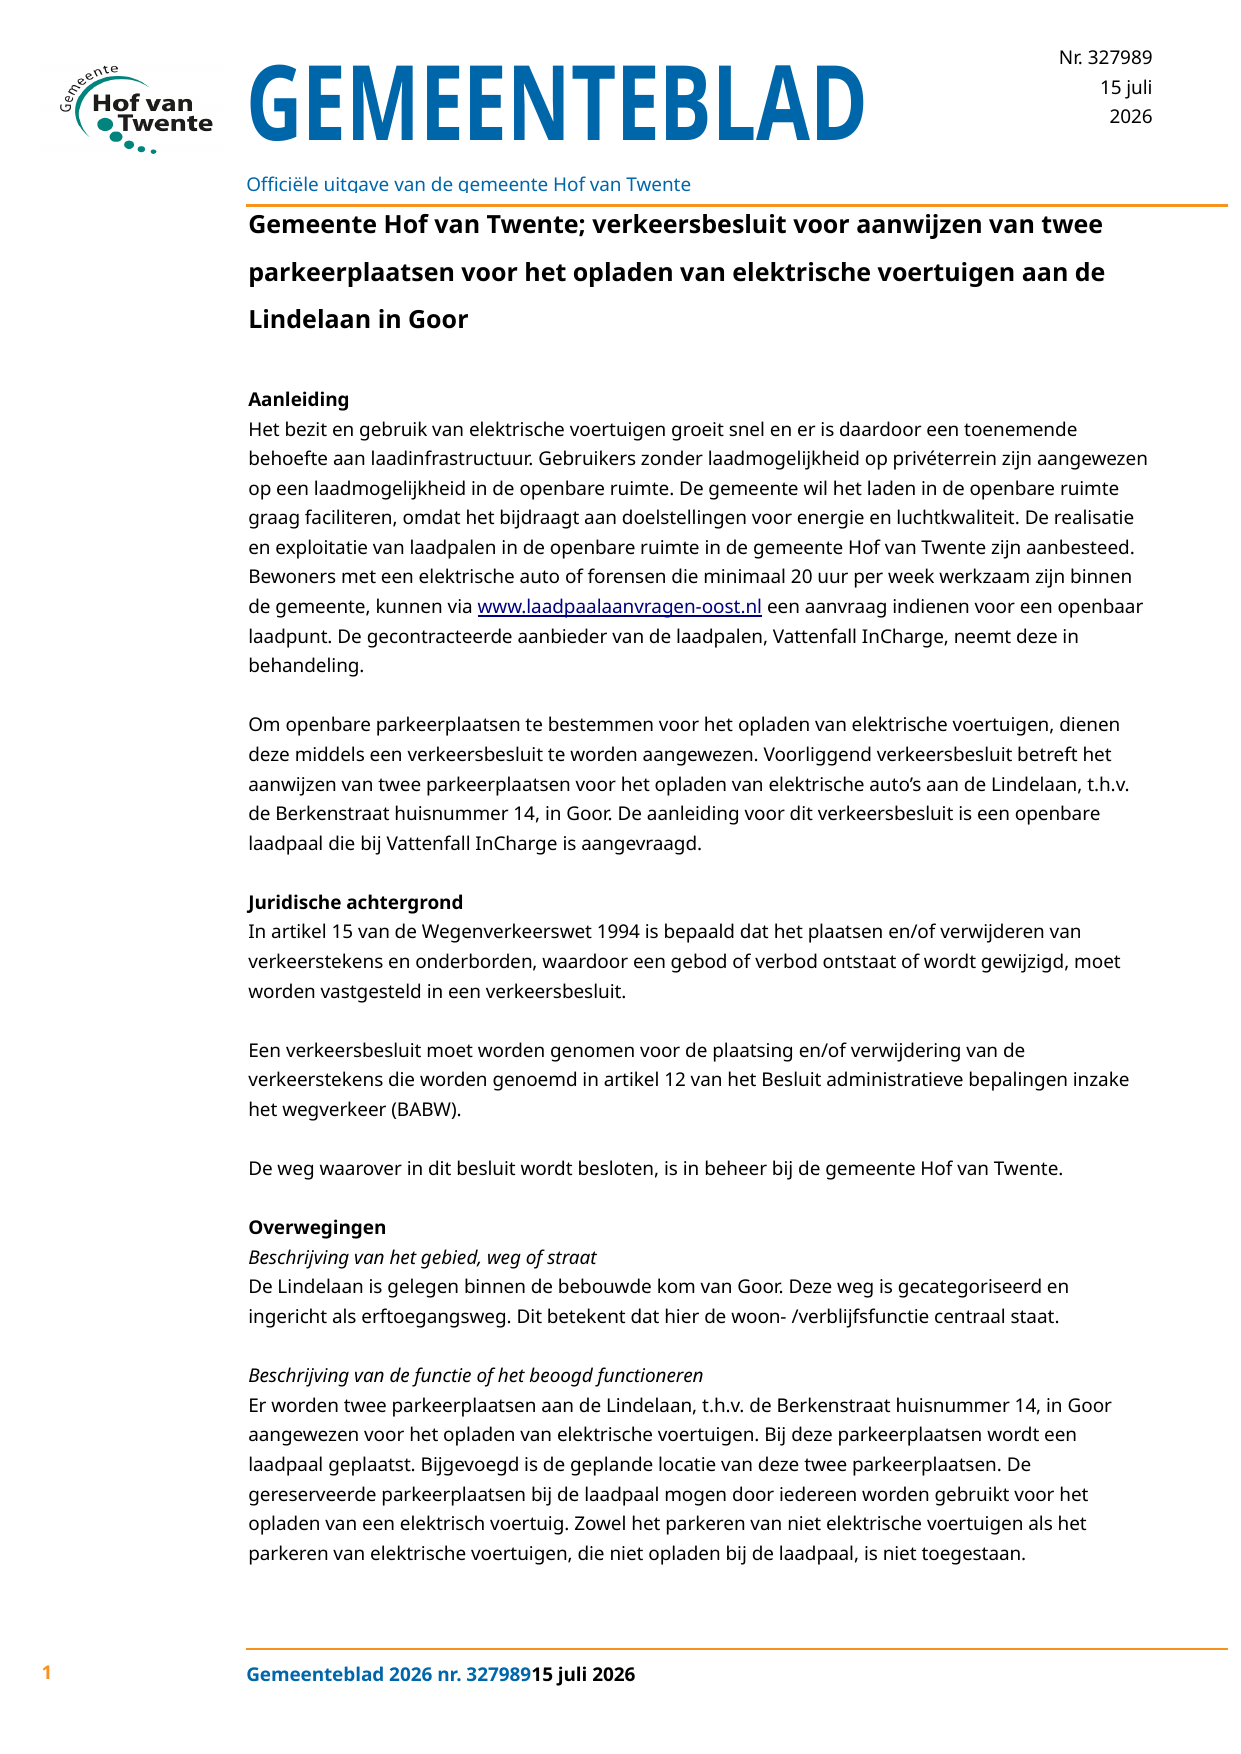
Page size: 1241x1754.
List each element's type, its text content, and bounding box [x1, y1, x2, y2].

text De Lindelaan is gelegen binnen de bebouwde kom van Goor. Deze weg is gecategoriseerd en ingericht als erftoegangsweg. Dit betekent dat hier de woon- /verblijfsfunctie centraal staat. [248, 1274, 1152, 1329]
text De weg waarover in dit besluit wordt besloten, is in beheer bij de gemeente Hof van Twente. [248, 1155, 1152, 1181]
text Om openbare parkeerplaatsen te bestemmen voor het opladen van elektrische voertuigen, dienen deze middels een verkeersbesluit te worden aangewezen. Voorliggend verkeersbesluit betreft het aanwijzen van twee parkeerplaatsen voor het opladen van elektrische auto’s aan de Lindelaan, t.h.v. de Berkenstraat huisnummer 14, in Goor. De aanleiding voor dit verkeersbesluit is een openbare laadpaal die bij Vattenfall InCharge is aangevraagd. [248, 712, 1152, 856]
text Een verkeersbesluit moet worden genomen voor de plaatsing en/of verwijdering van de verkeerstekens die worden genoemd in artikel 12 van het Besluit administratieve bepalingen inzake het wegverkeer (BABW). [248, 1037, 1152, 1122]
text Overwegingen [248, 1214, 1152, 1240]
text Beschrijving van de functie of het beoogd functioneren [248, 1362, 1152, 1388]
text Juridische achtergrond [248, 889, 1152, 915]
text Gemeente Hof van Twente; verkeersbesluit voor aanwijzen van twee parkeerplaatsen voor het opladen van elektrische voertuigen aan de Lindelaan in Goor [248, 207, 1152, 336]
text In artikel 15 van de Wegenverkeerswet 1994 is bepaald dat het plaatsen en/of verwijderen van verkeerstekens en onderborden, waardoor een gebod of verbod ontstaat of wordt gewijzigd, moet worden vastgesteld in een verkeersbesluit. [248, 919, 1152, 1004]
picture [41, 47, 231, 172]
text Er worden twee parkeerplaatsen aan de Lindelaan, t.h.v. de Berkenstraat huisnummer 14, in Goor aangewezen voor het opladen van elektrische voertuigen. Bij deze parkeerplaatsen wordt een laadpaal geplaatst. Bijgevoegd is de geplande locatie van deze twee parkeerplaatsen. De gereserveerde parkeerplaatsen bij de laadpaal mogen door iedereen worden gebruikt voor het opladen van een elektrisch voertuig. Zowel het parkeren van niet elektrische voertuigen als het parkeren van elektrische voertuigen, die niet opladen bij de laadpaal, is niet toegestaan. [248, 1392, 1152, 1566]
text Aanleiding [248, 386, 1152, 412]
text Beschrijving van het gebied, weg of straat [248, 1244, 1152, 1270]
text Het bezit en gebruik van elektrische voertuigen groeit snel en er is daardoor een toenemende behoefte aan laadinfrastructuur. Gebruikers zonder laadmogelijkheid op privéterrein zijn aangewezen op een laadmogelijkheid in de openbare ruimte. De gemeente wil het laden in de openbare ruimte graag faciliteren, omdat het bijdraagt aan doelstellingen voor energie en luchtkwaliteit. De realisatie en exploitatie van laadpalen in de openbare ruimte in de gemeente Hof van Twente zijn aanbesteed. Bewoners met een elektrische auto of forensen die minimaal 20 uur per week werkzaam zijn binnen de gemeente, kunnen via www.laadpaalaanvragen-oost.nl een aanvraag indienen voor een openbaar laadpunt. De gecontracteerde aanbieder van de laadpalen, Vattenfall InCharge, neemt deze in behandeling. [248, 416, 1152, 678]
